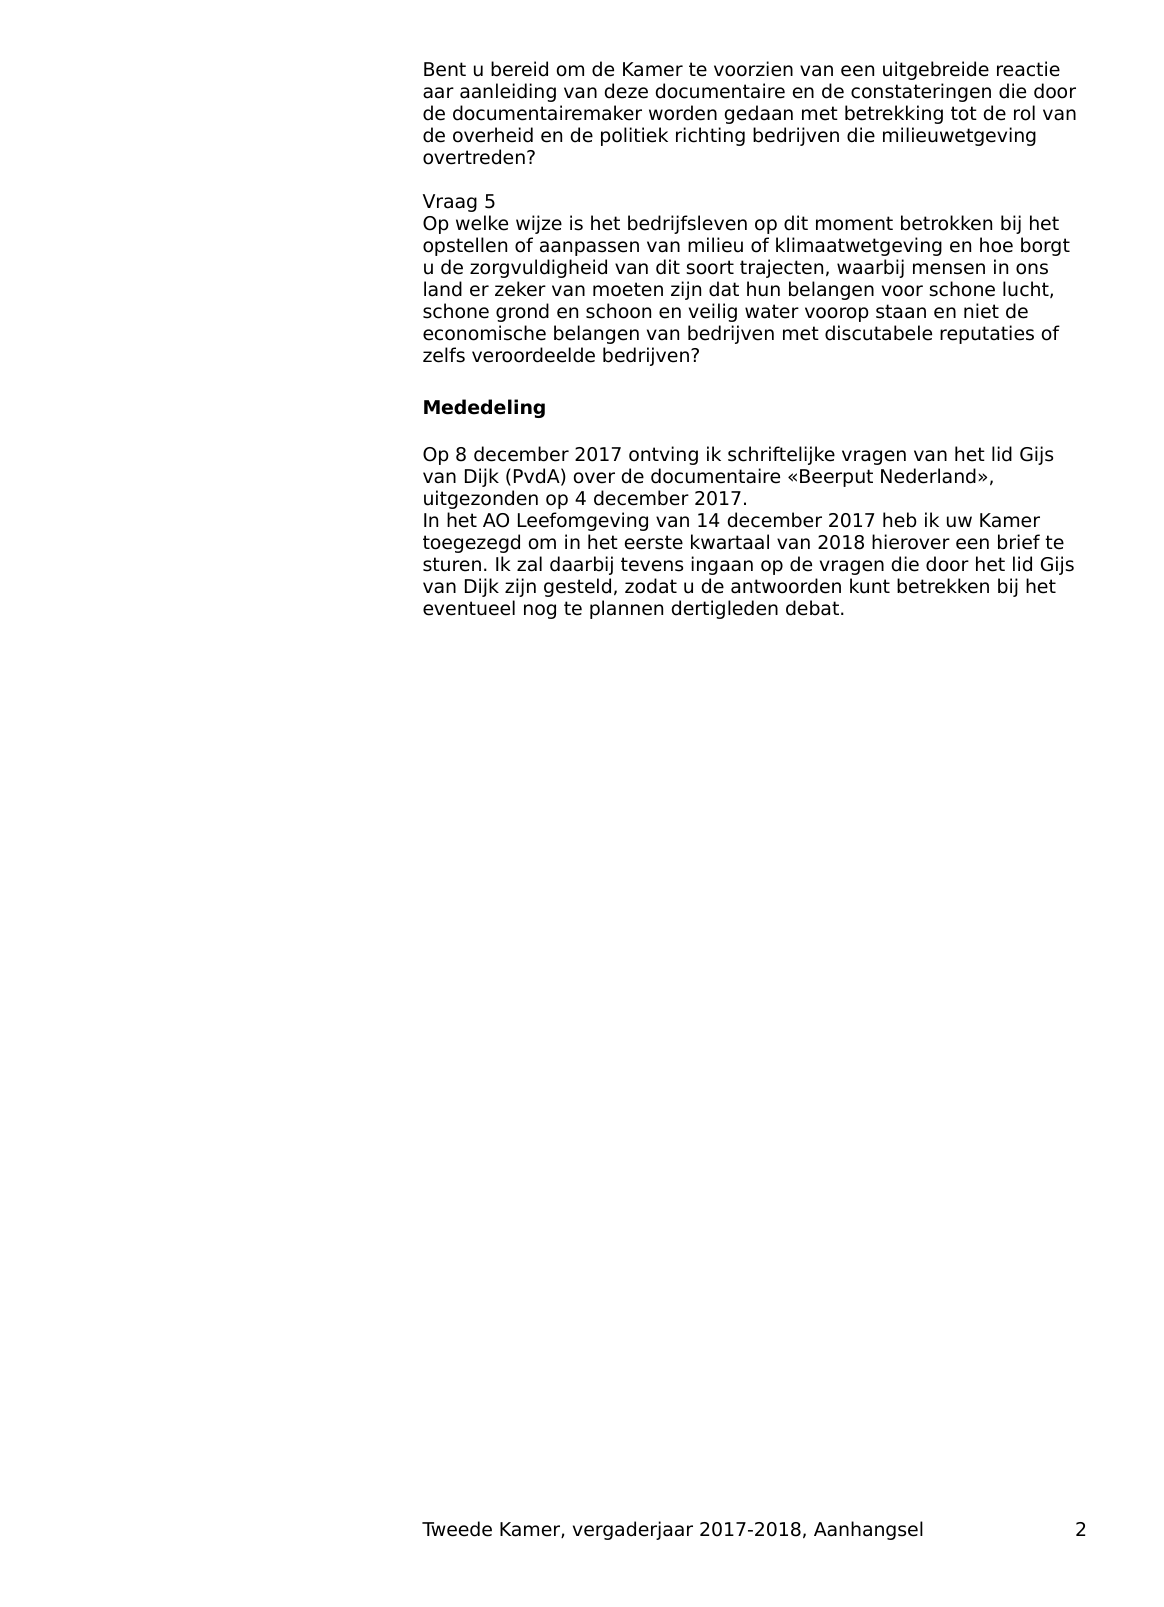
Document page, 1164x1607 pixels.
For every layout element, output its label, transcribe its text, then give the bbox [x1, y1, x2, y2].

text Vraag 5 [422, 191, 1087, 213]
subtitle Mededeling [422, 397, 1087, 419]
text Bent u bereid om de Kamer te voorzien van een uitgebreide reactie aar aanleiding van deze documentaire en de constateringen die door de documentairemaker worden gedaan met betrekking tot de rol van de overheid en de politiek richting bedrijven die milieuwetgeving overtreden? [422, 59, 1087, 169]
text In het AO Leefomgeving van 14 december 2017 heb ik uw Kamer toegezegd om in het eerste kwartaal van 2018 hierover een brief te sturen. Ik zal daarbij tevens ingaan op de vragen die door het lid Gijs van Dijk zijn gesteld, zodat u de antwoorden kunt betrekken bij het eventueel nog te plannen dertigleden debat. [422, 510, 1087, 620]
text Op 8 december 2017 ontving ik schriftelijke vragen van het lid Gijs van Dijk (PvdA) over de documentaire «Beerput Nederland», uitgezonden op 4 december 2017. [422, 444, 1087, 510]
text Op welke wijze is het bedrijfsleven op dit moment betrokken bij het opstellen of aanpassen van milieu of klimaatwetgeving en hoe borgt u de zorgvuldigheid van dit soort trajecten, waarbij mensen in ons land er zeker van moeten zijn dat hun belangen voor schone lucht, schone grond en schoon en veilig water voorop staan en niet de economische belangen van bedrijven met discutabele reputaties of zelfs veroordeelde bedrijven? [422, 213, 1087, 367]
